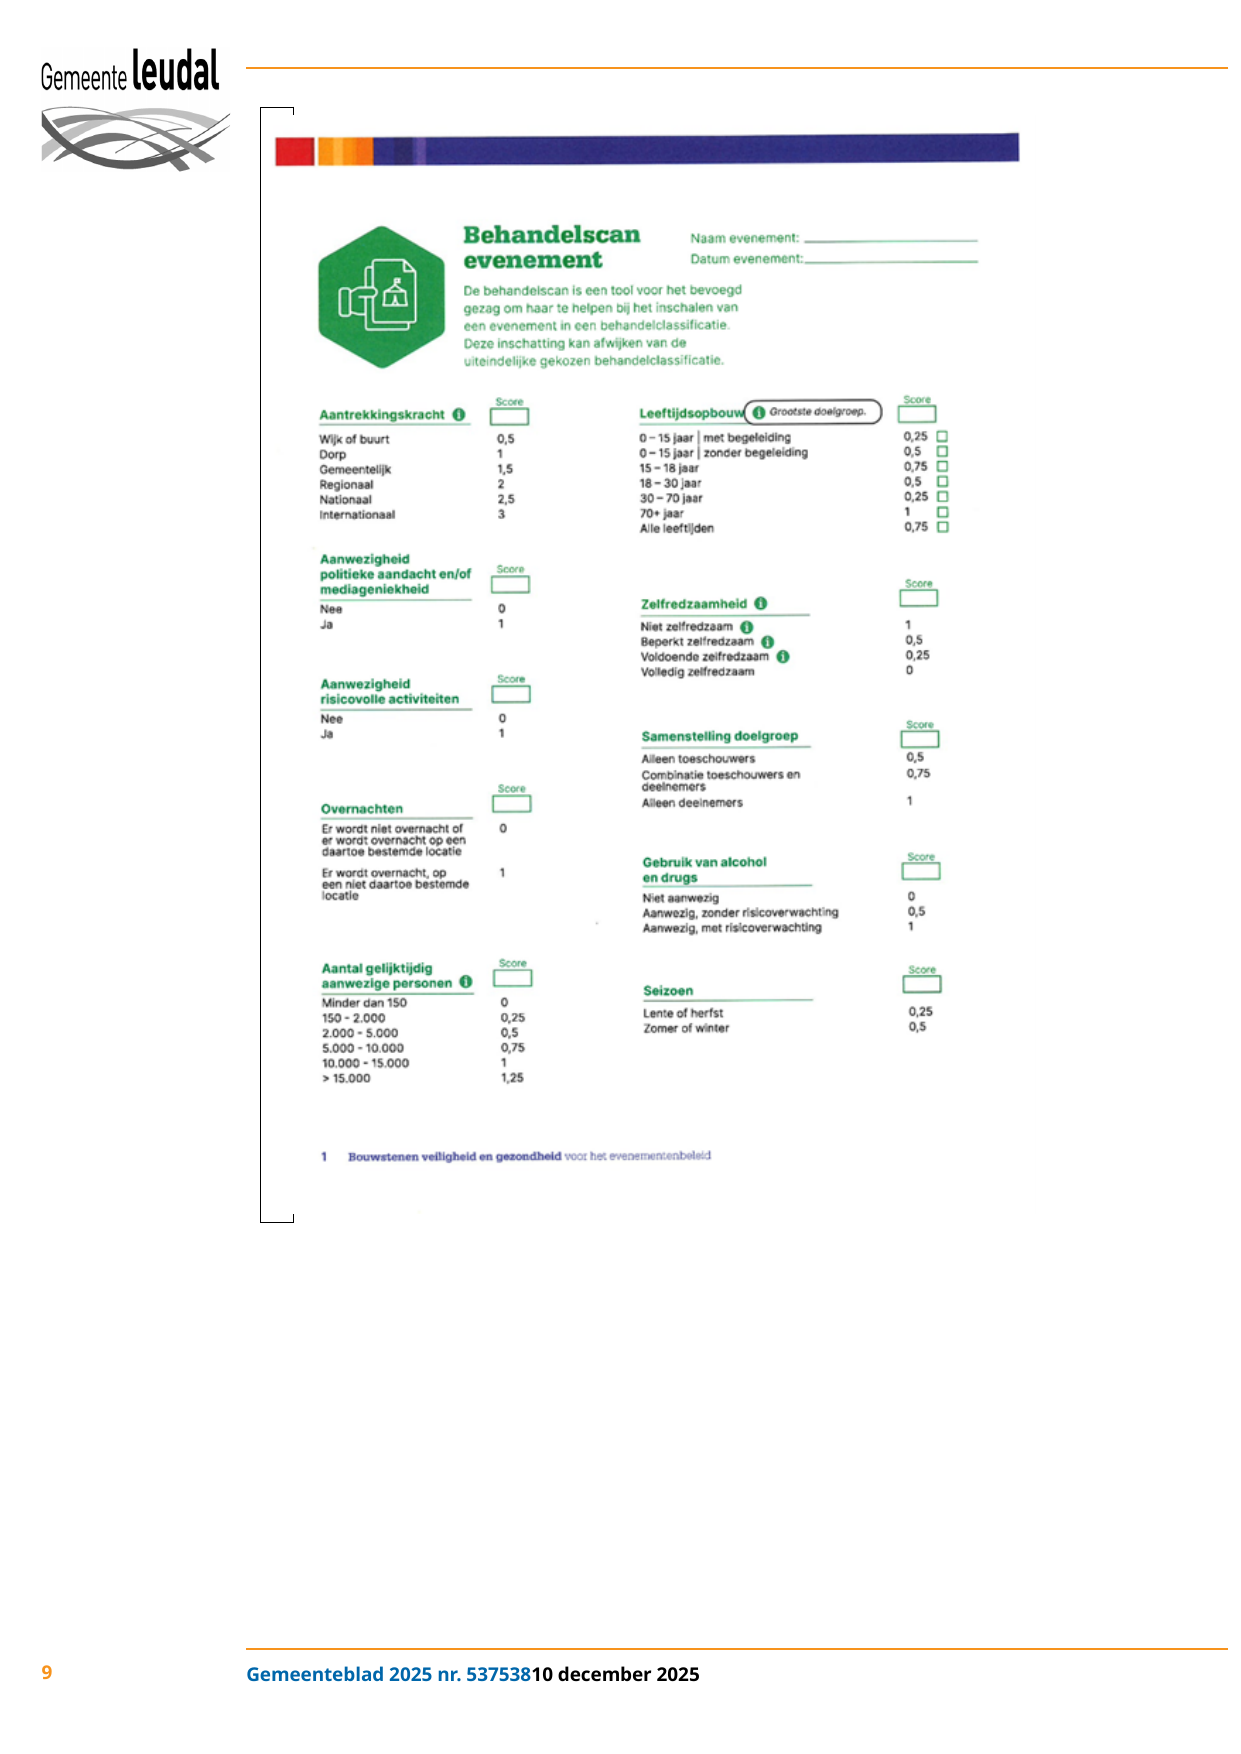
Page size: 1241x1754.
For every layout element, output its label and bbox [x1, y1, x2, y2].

picture [41, 47, 231, 172]
picture [268, 115, 1037, 1214]
